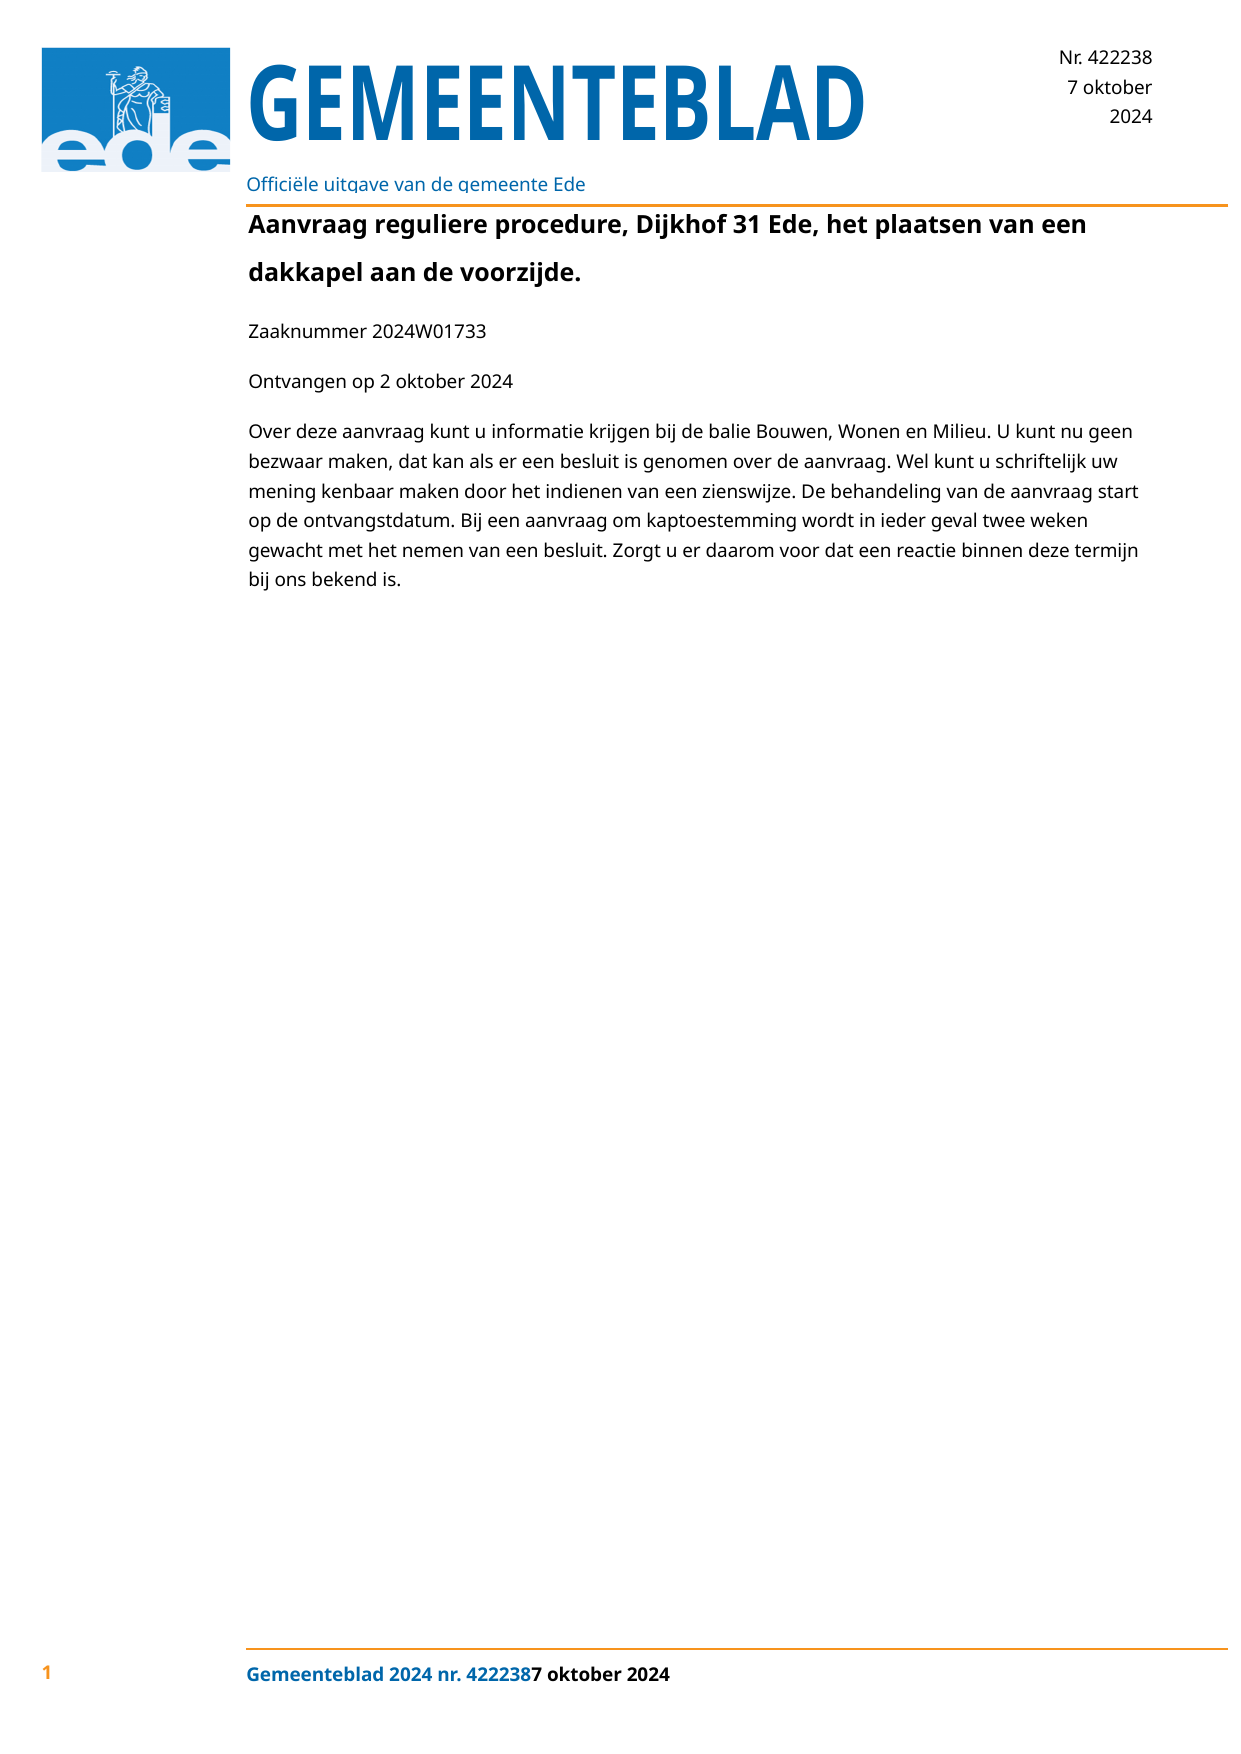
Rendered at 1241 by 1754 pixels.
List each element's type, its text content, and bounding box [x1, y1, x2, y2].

text Ontvangen op 2 oktober 2024 [248, 368, 1152, 394]
text Aanvraag reguliere procedure, Dijkhof 31 Ede, het plaatsen van een dakkapel aan de voorzijde. [248, 207, 1152, 288]
picture [41, 47, 231, 172]
text Over deze aanvraag kunt u informatie krijgen bij de balie Bouwen, Wonen en Milieu. U kunt nu geen bezwaar maken, dat kan als er een besluit is genomen over de aanvraag. Wel kunt u schriftelijk uw mening kenbaar maken door het indienen van een zienswijze. De behandeling van de aanvraag start op de ontvangstdatum. Bij een aanvraag om kaptoestemming wordt in ieder geval twee weken gewacht met het nemen van een besluit. Zorgt u er daarom voor dat een reactie binnen deze termijn bij ons bekend is. [248, 419, 1152, 592]
text Zaaknummer 2024W01733 [248, 318, 1152, 344]
